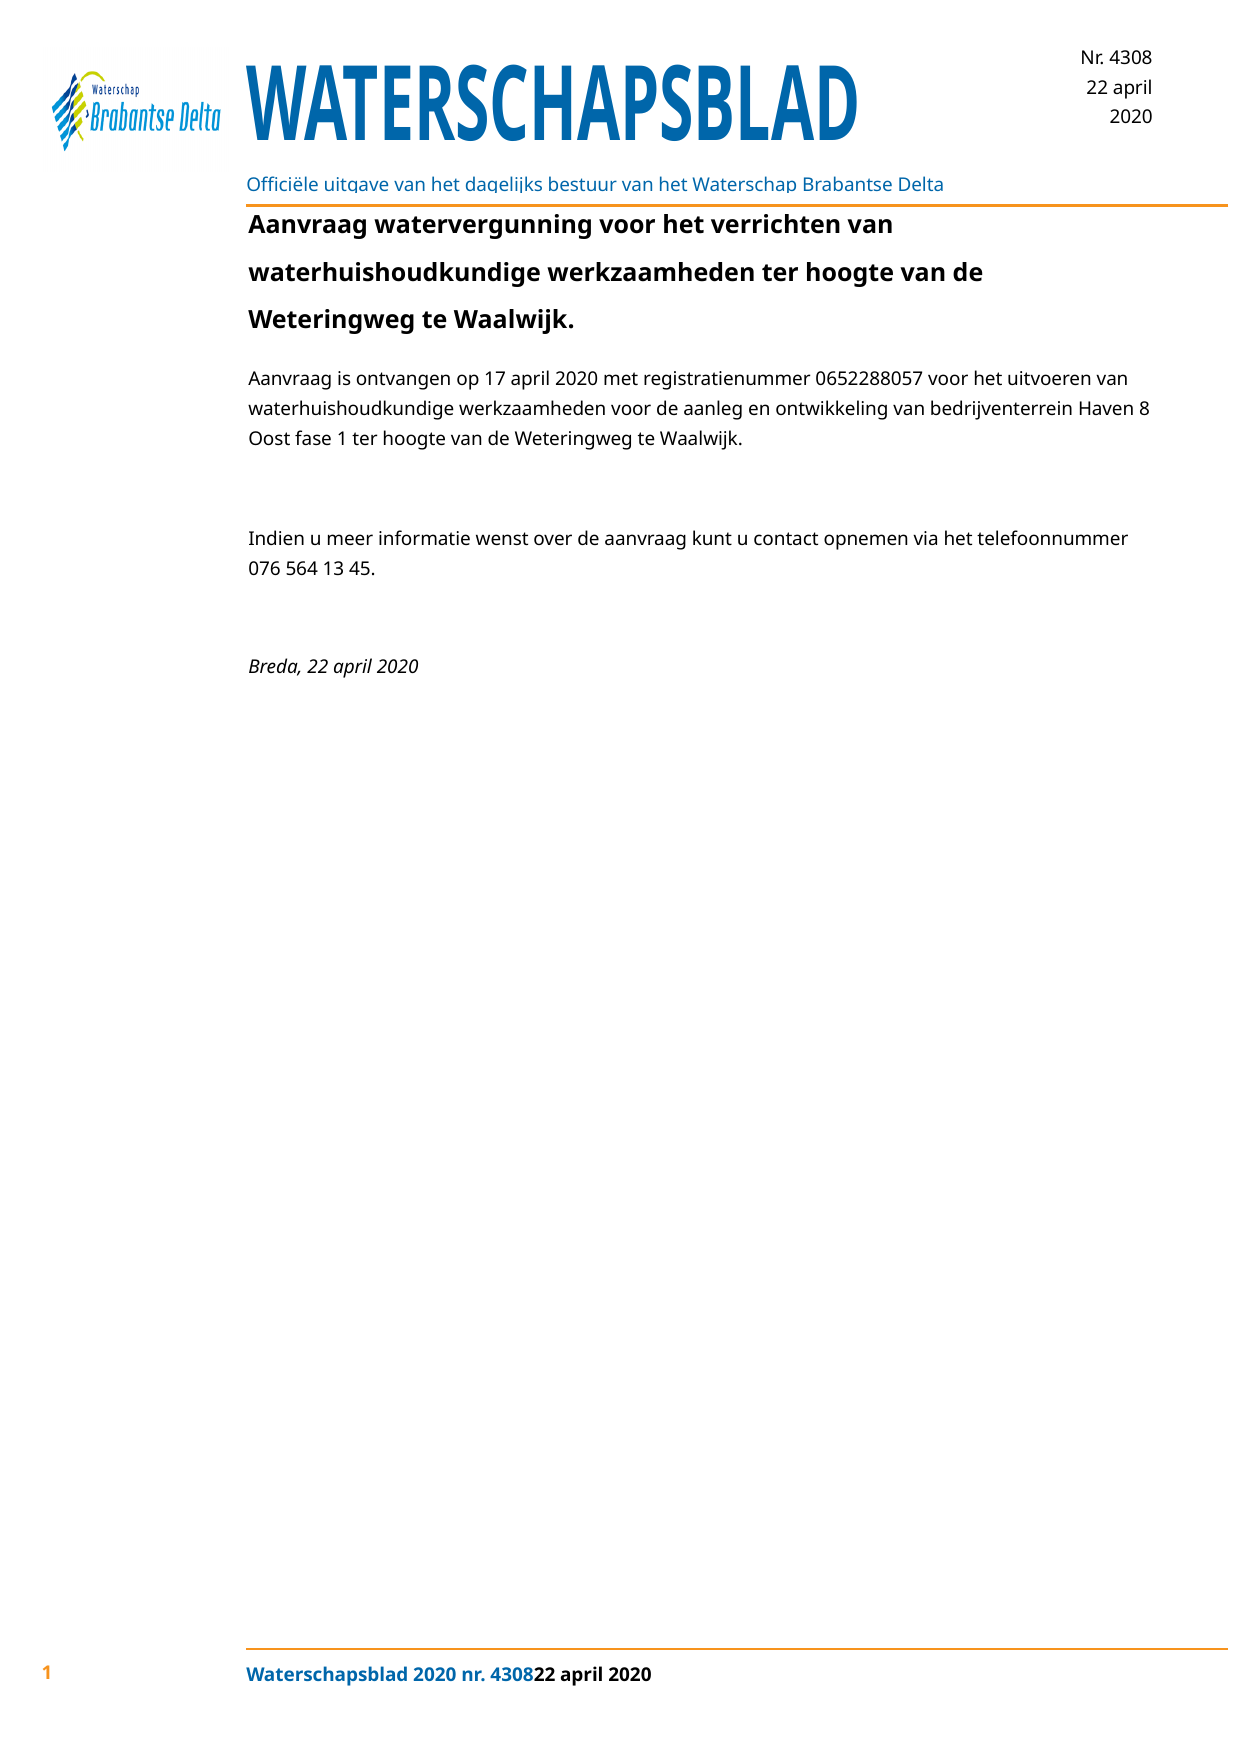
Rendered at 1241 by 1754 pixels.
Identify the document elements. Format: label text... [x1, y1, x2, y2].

text Aanvraag watervergunning voor het verrichten van waterhuishoudkundige werkzaamheden ter hoogte van de Weteringweg te Waalwijk. [248, 207, 1152, 336]
picture [41, 47, 231, 172]
text Aanvraag is ontvangen op 17 april 2020 met registratienummer 0652288057 voor het uitvoeren van waterhuishoudkundige werkzaamheden voor de aanleg en ontwikkeling van bedrijventerrein Haven 8 Oost fase 1 ter hoogte van de Weteringweg te Waalwijk. [248, 366, 1152, 450]
text Breda, 22 april 2020 [248, 653, 1152, 679]
text Indien u meer informatie wenst over de aanvraag kunt u contact opnemen via het telefoonnummer 076 564 13 45. [248, 526, 1152, 581]
